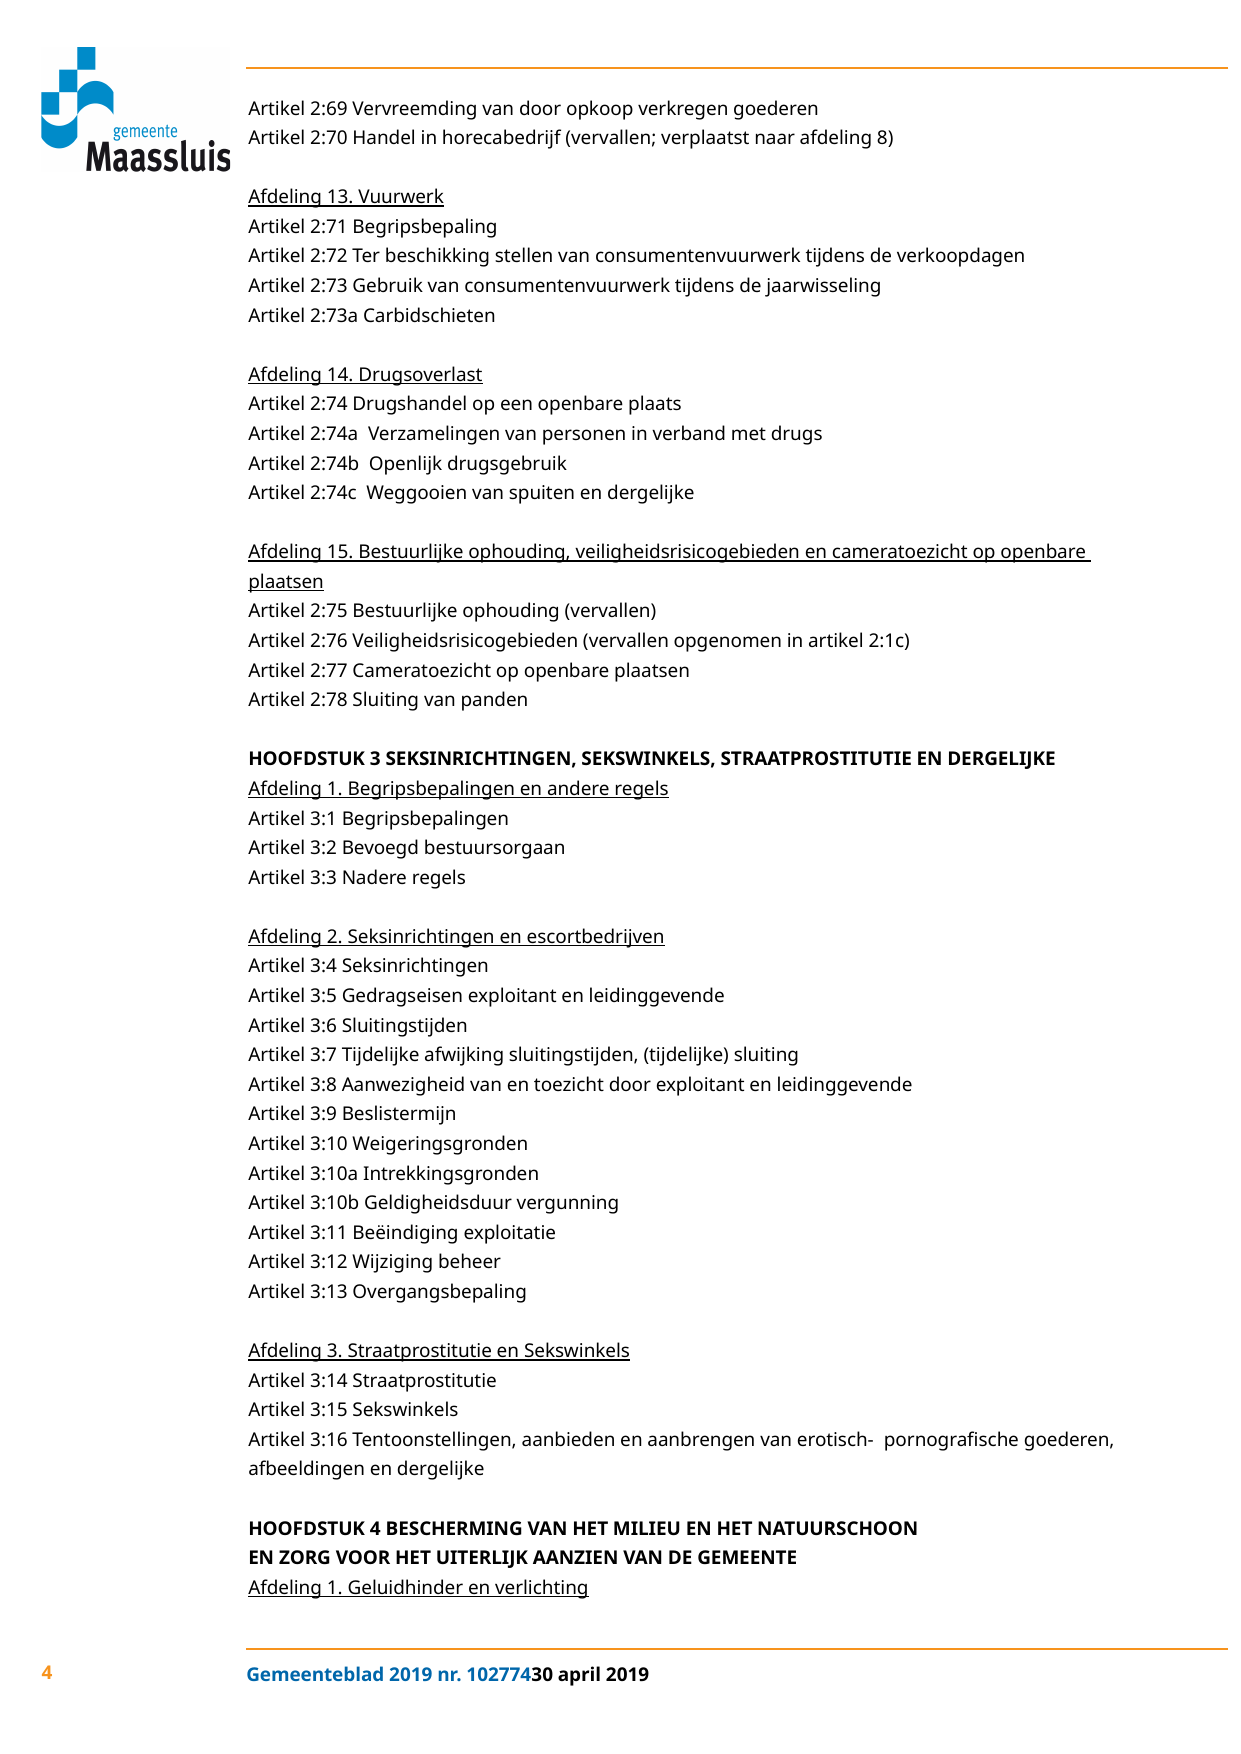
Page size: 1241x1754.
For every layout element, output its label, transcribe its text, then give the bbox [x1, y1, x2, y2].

text Artikel 2:74c Weggooien van spuiten en dergelijke [248, 479, 1152, 505]
text Afdeling 13. Vuurwerk [248, 183, 1152, 209]
text Artikel 2:74 Drugshandel op een openbare plaats [248, 391, 1152, 416]
text HOOFDSTUK 4 BESCHERMING VAN HET MILIEU EN HET NATUURSCHOON [248, 1515, 1152, 1541]
text Artikel 2:77 Cameratoezicht op openbare plaatsen [248, 657, 1152, 683]
text Afdeling 2. Seksinrichtingen en escortbedrijven [248, 923, 1152, 949]
text EN ZORG VOOR HET UITERLIJK AANZIEN VAN DE GEMEENTE [248, 1544, 1152, 1570]
text Artikel 3:7 Tijdelijke afwijking sluitingstijden, (tijdelijke) sluiting [248, 1041, 1152, 1067]
text Artikel 3:4 Seksinrichtingen [248, 953, 1152, 978]
text Artikel 2:75 Bestuurlijke ophouding (vervallen) [248, 598, 1152, 623]
text Artikel 2:76 Veiligheidsrisicogebieden (vervallen opgenomen in artikel 2:1c) [248, 627, 1152, 653]
text Artikel 2:70 Handel in horecabedrijf (vervallen; verplaatst naar afdeling 8) [248, 124, 1152, 150]
text Artikel 3:6 Sluitingstijden [248, 1012, 1152, 1038]
text Artikel 2:69 Vervreemding van door opkoop verkregen goederen [248, 95, 1152, 121]
text Artikel 3:10a Intrekkingsgronden [248, 1160, 1152, 1186]
text Afdeling 3. Straatprostitutie en Sekswinkels [248, 1337, 1152, 1363]
text Artikel 3:12 Wijziging beheer [248, 1248, 1152, 1274]
text Artikel 3:10b Geldigheidsduur vergunning [248, 1189, 1152, 1215]
text Artikel 3:16 Tentoonstellingen, aanbieden en aanbrengen van erotisch- pornografische goederen, afbeeldingen en dergelijke [248, 1426, 1152, 1481]
text Artikel 2:73a Carbidschieten [248, 302, 1152, 328]
picture [41, 47, 231, 172]
picture [41, 47, 77, 92]
text Artikel 2:78 Sluiting van panden [248, 686, 1152, 712]
text Artikel 3:14 Straatprostitutie [248, 1367, 1152, 1393]
text Artikel 3:5 Gedragseisen exploitant en leidinggevende [248, 982, 1152, 1008]
text Artikel 3:2 Bevoegd bestuursorgaan [248, 834, 1152, 860]
text Artikel 3:8 Aanwezigheid van en toezicht door exploitant en leidinggevende [248, 1071, 1152, 1097]
text Artikel 2:73 Gebruik van consumentenvuurwerk tijdens de jaarwisseling [248, 272, 1152, 298]
text Artikel 3:10 Weigeringsgronden [248, 1130, 1152, 1156]
text Artikel 2:74a Verzamelingen van personen in verband met drugs [248, 420, 1152, 446]
text Artikel 3:9 Beslistermijn [248, 1101, 1152, 1126]
text Artikel 2:71 Begripsbepaling [248, 213, 1152, 239]
text Artikel 3:3 Nadere regels [248, 864, 1152, 890]
text HOOFDSTUK 3 SEKSINRICHTINGEN, SEKSWINKELS, STRAATPROSTITUTIE EN DERGELIJKE [248, 746, 1152, 771]
text Artikel 2:74b Openlijk drugsgebruik [248, 450, 1152, 476]
text Artikel 3:1 Begripsbepalingen [248, 805, 1152, 831]
text Afdeling 1. Begripsbepalingen en andere regels [248, 775, 1152, 801]
text Afdeling 15. Bestuurlijke ophouding, veiligheidsrisicogebieden en cameratoezicht op openbare plaatsen [248, 538, 1152, 594]
text Artikel 3:13 Overgangsbepaling [248, 1278, 1152, 1304]
text Artikel 3:11 Beëindiging exploitatie [248, 1219, 1152, 1245]
text Artikel 2:72 Ter beschikking stellen van consumentenvuurwerk tijdens de verkoopdagen [248, 243, 1152, 268]
text Afdeling 14. Drugsoverlast [248, 361, 1152, 387]
text Artikel 3:15 Sekswinkels [248, 1396, 1152, 1422]
text Afdeling 1. Geluidhinder en verlichting [248, 1574, 1152, 1600]
